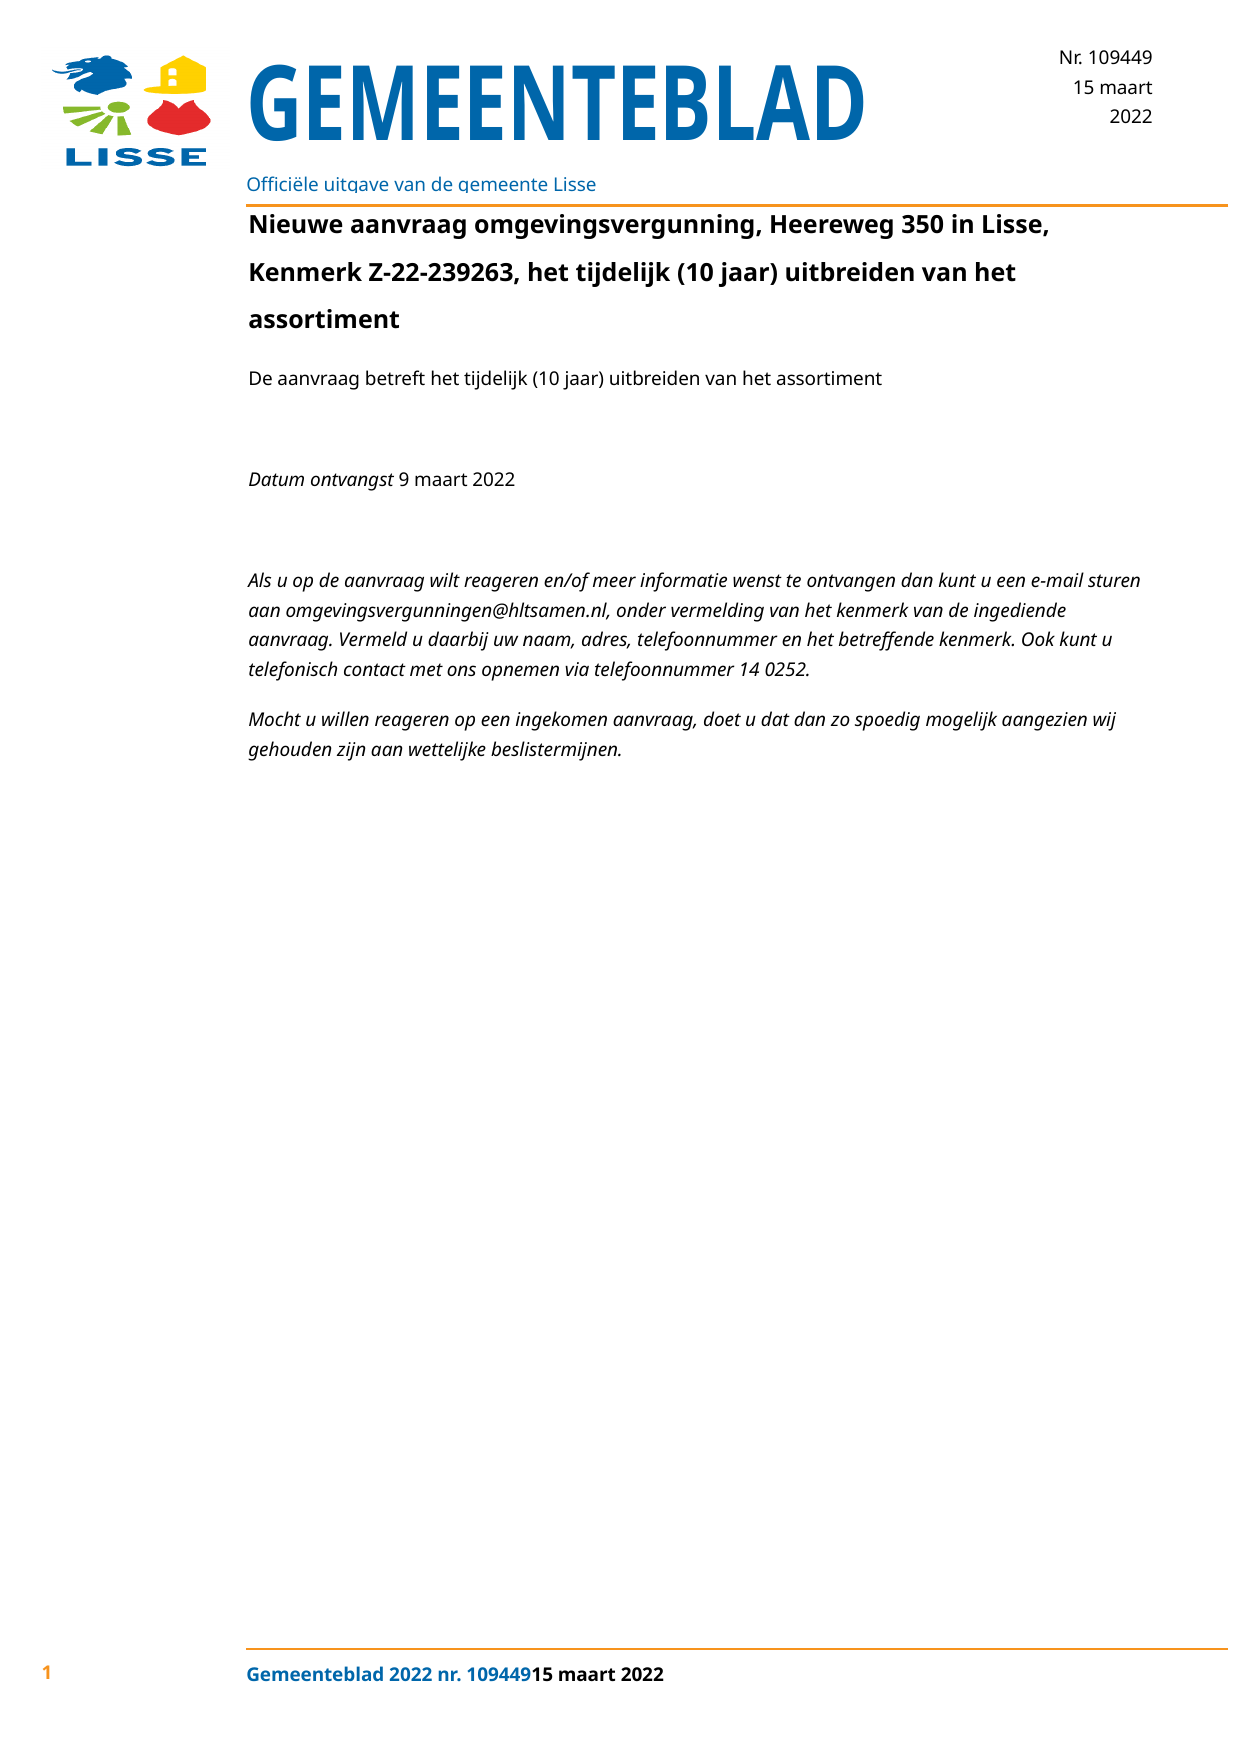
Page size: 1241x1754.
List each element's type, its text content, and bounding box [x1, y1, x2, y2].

picture [41, 47, 231, 172]
text Als u op de aanvraag wilt reageren en/of meer informatie wenst te ontvangen dan kunt u een e-mail sturen aan omgevingsvergunningen@hltsamen.nl, onder vermelding van het kenmerk van de ingediende aanvraag. Vermeld u daarbij uw naam, adres, telefoonnummer en het betreffende kenmerk. Ook kunt u telefonisch contact met ons opnemen via telefoonnummer 14 0252. [248, 567, 1152, 682]
text De aanvraag betreft het tijdelijk (10 jaar) uitbreiden van het assortiment [248, 366, 1152, 391]
text Mocht u willen reageren op een ingekomen aanvraag, doet u dat dan zo spoedig mogelijk aangezien wij gehouden zijn aan wettelijke beslistermijnen. [248, 706, 1152, 762]
text Nieuwe aanvraag omgevingsvergunning, Heereweg 350 in Lisse, Kenmerk Z-22-239263, het tijdelijk (10 jaar) uitbreiden van het assortiment [248, 207, 1152, 336]
text Datum ontvangst 9 maart 2022 [248, 466, 1152, 492]
